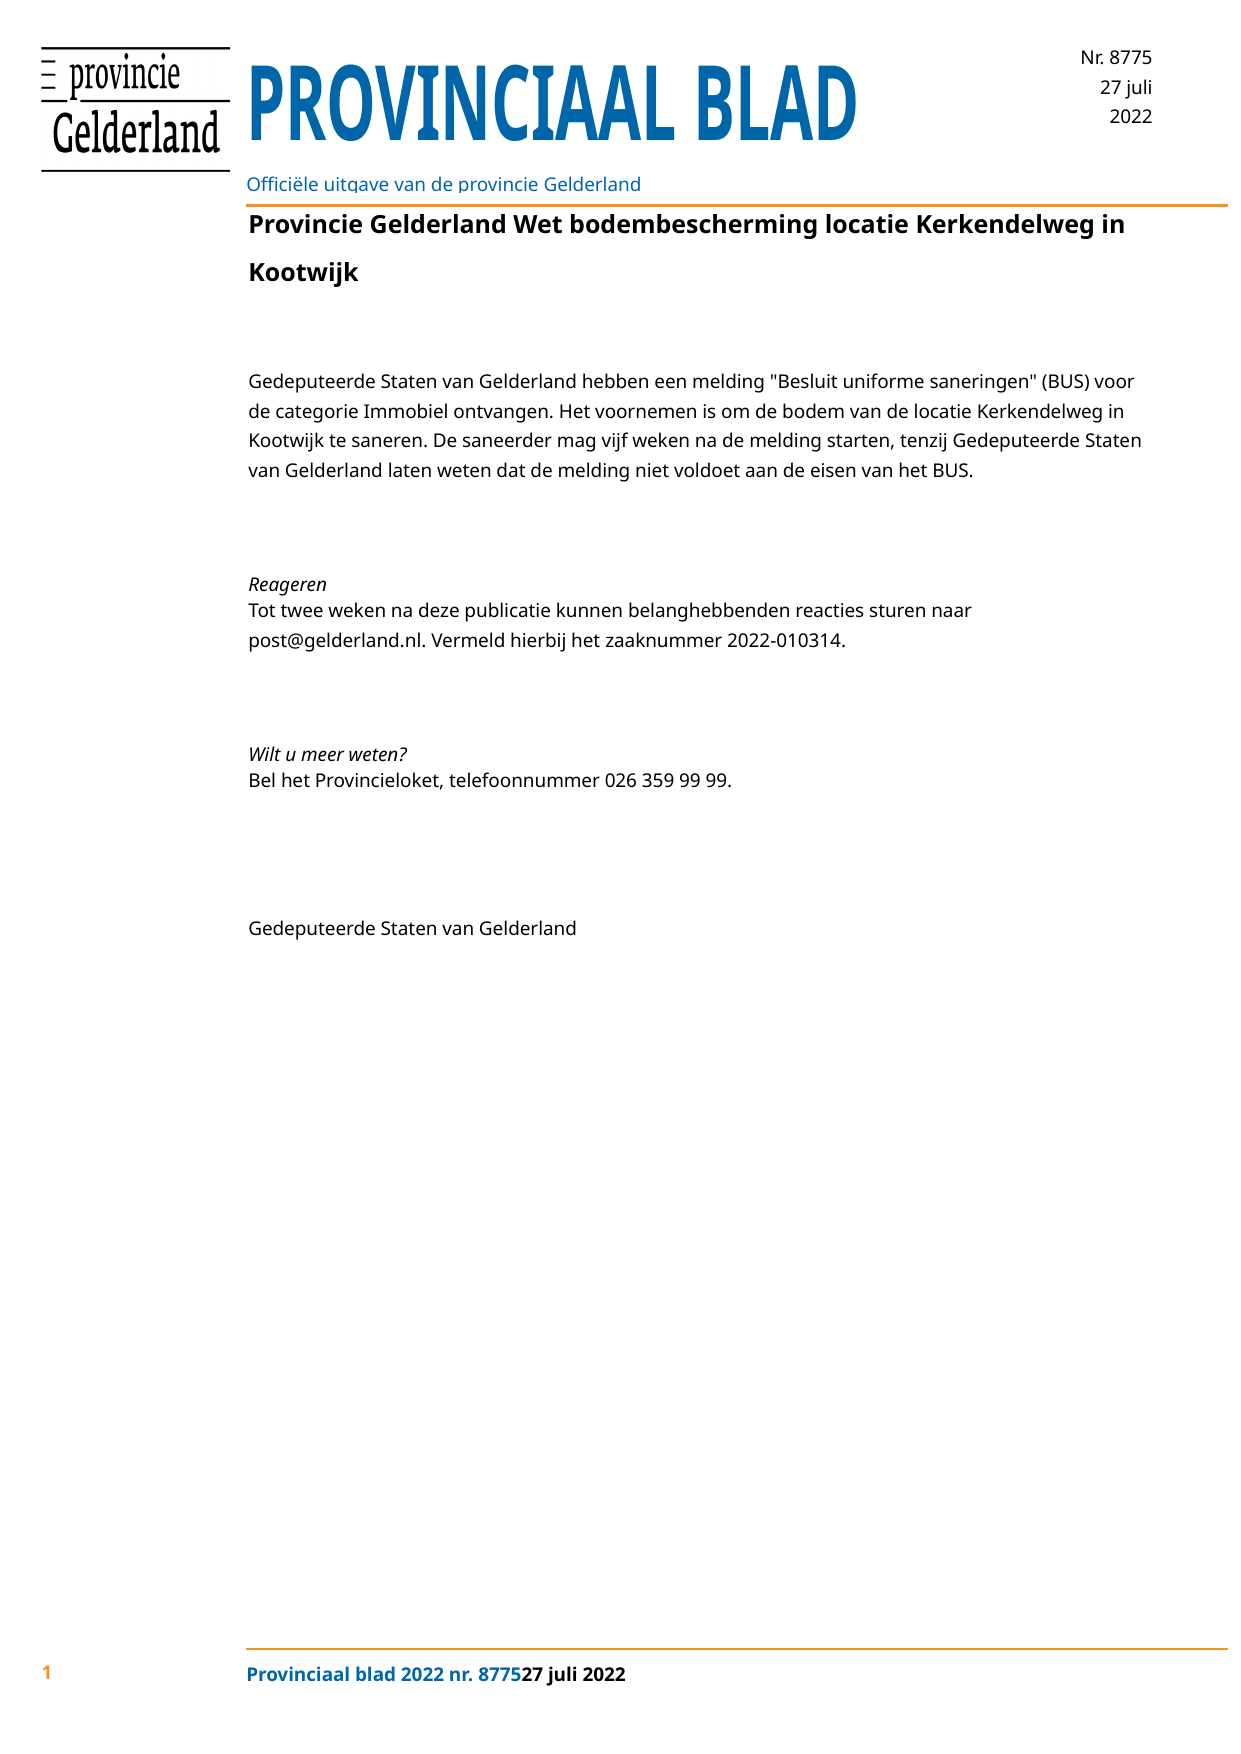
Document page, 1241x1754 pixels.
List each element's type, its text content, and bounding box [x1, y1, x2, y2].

text Tot twee weken na deze publicatie kunnen belanghebbenden reacties sturen naar post@gelderland.nl. Vermeld hierbij het zaaknummer 2022-010314. [248, 597, 1152, 652]
text Reageren [248, 571, 1152, 597]
text Provincie Gelderland Wet bodembescherming locatie Kerkendelweg in Kootwijk [248, 207, 1152, 288]
text Gedeputeerde Staten van Gelderland hebben een melding "Besluit uniforme saneringen" (BUS) voor de categorie Immobiel ontvangen. Het voornemen is om de bodem van de locatie Kerkendelweg in Kootwijk te saneren. De saneerder mag vijf weken na de melding starten, tenzij Gedeputeerde Staten van Gelderland laten weten dat de melding niet voldoet aan de eisen van het BUS. [248, 368, 1152, 483]
text Gedeputeerde Staten van Gelderland [248, 916, 1152, 941]
text Wilt u meer weten? [248, 741, 1152, 767]
text Bel het Provincieloket, telefoonnummer 026 359 99 99. [248, 767, 1152, 793]
picture [41, 47, 231, 172]
